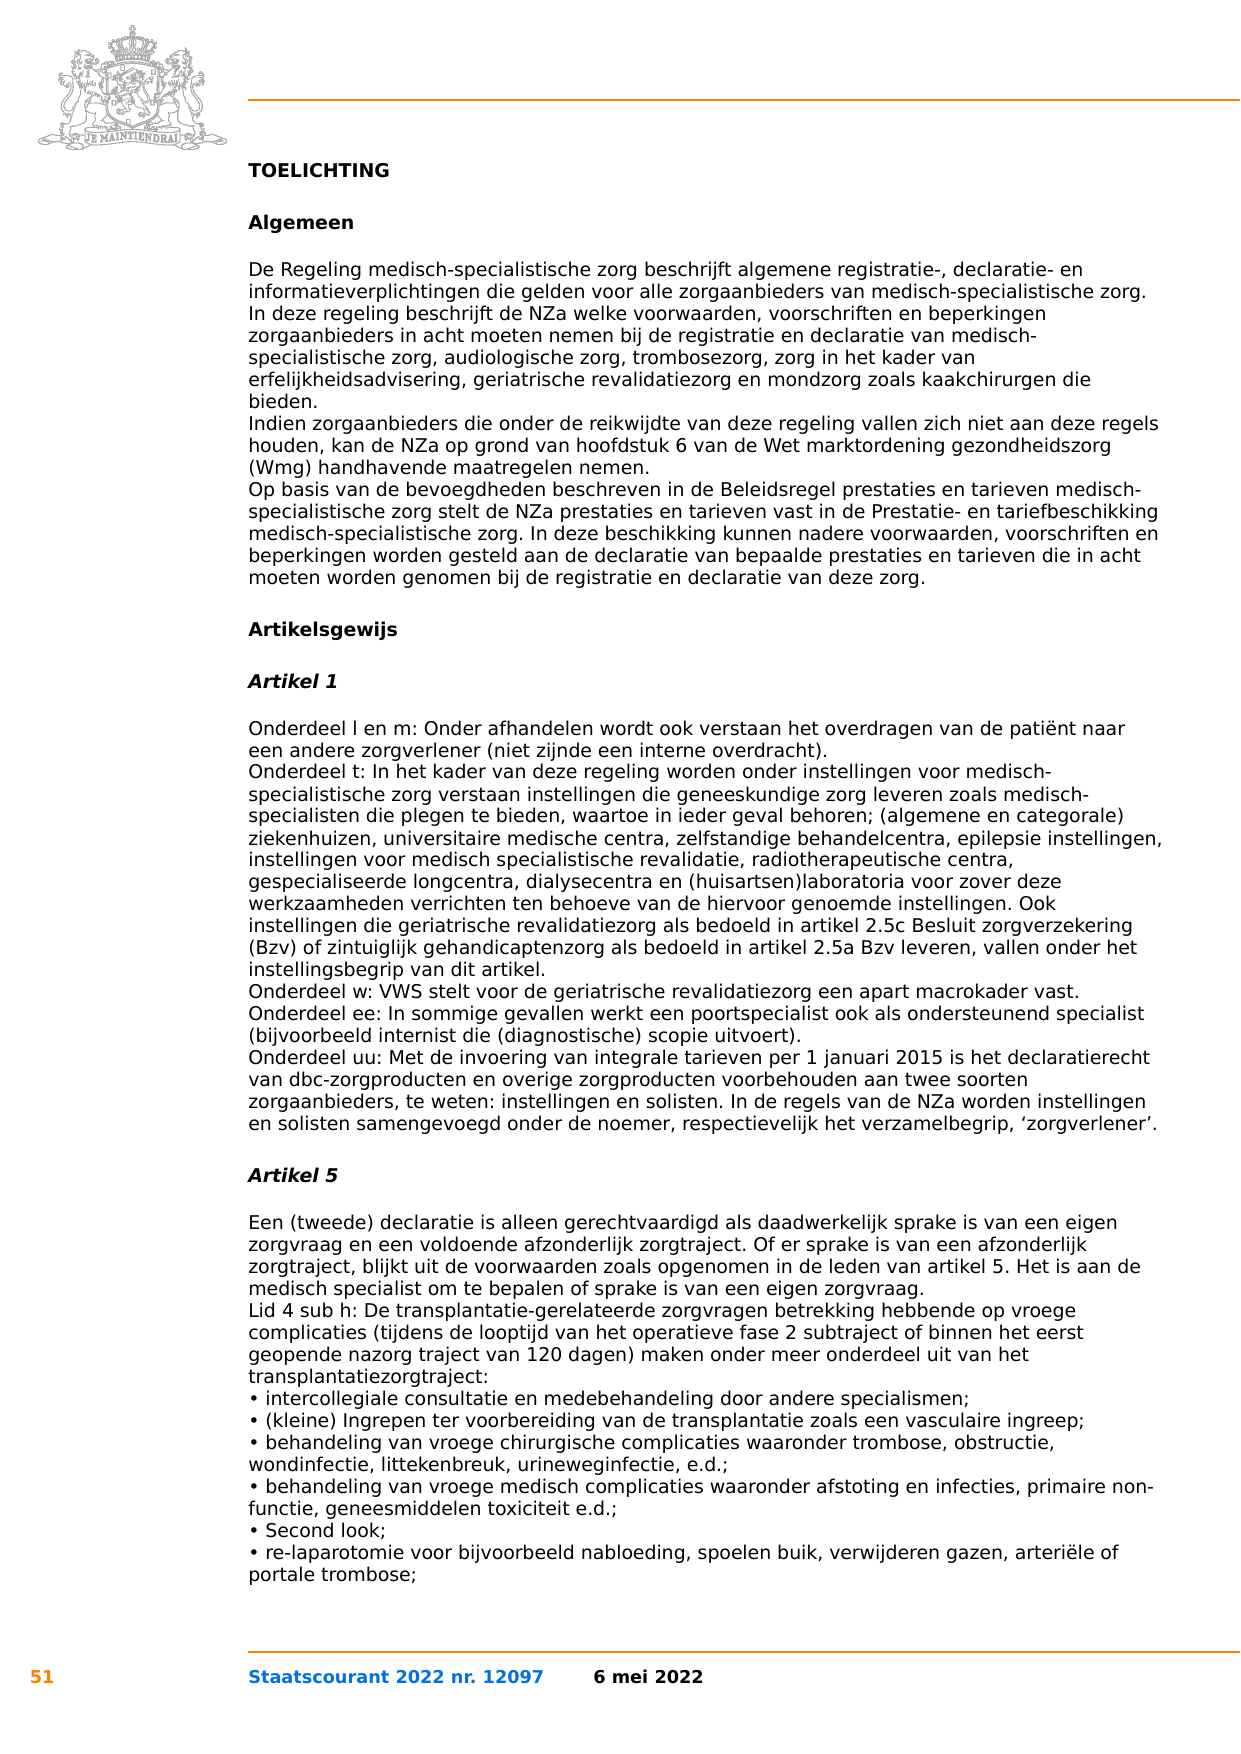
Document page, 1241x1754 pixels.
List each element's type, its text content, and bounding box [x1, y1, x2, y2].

subtitle Artikelsgewijs [248, 618, 1163, 641]
text Onderdeel t: In het kader van deze regeling worden onder instellingen voor medisch-specialistische zorg verstaan instellingen die geneeskundige zorg leveren zoals medisch-specialisten die plegen te bieden, waartoe in ieder geval behoren; (algemene en categorale) ziekenhuizen, universitaire medische centra, zelfstandige behandelcentra, epilepsie instellingen, instellingen voor medisch specialistische revalidatie, radiotherapeutische centra, gespecialiseerde longcentra, dialysecentra en (huisartsen)laboratoria voor zover deze werkzaamheden verrichten ten behoeve van de hiervoor genoemde instellingen. Ook instellingen die geriatrische revalidatiezorg als bedoeld in artikel 2.5c Besluit zorgverzekering (Bzv) of zintuiglijk gehandicaptenzorg als bedoeld in artikel 2.5a Bzv leveren, vallen onder het instellingsbegrip van dit artikel. [248, 761, 1163, 981]
text Onderdeel l en m: Onder afhandelen wordt ook verstaan het overdragen van de patiënt naar een andere zorgverlener (niet zijnde een interne overdracht). [248, 717, 1163, 761]
text Indien zorgaanbieders die onder de reikwijdte van deze regeling vallen zich niet aan deze regels houden, kan de NZa op grond van hoofdstuk 6 van de Wet marktordening gezondheidszorg (Wmg) handhavende maatregelen nemen. [248, 413, 1163, 479]
subtitle Artikel 1 [248, 671, 1163, 692]
text Op basis van de bevoegdheden beschreven in de Beleidsregel prestaties en tarieven medisch-specialistische zorg stelt de NZa prestaties en tarieven vast in de Prestatie- en tariefbeschikking medisch-specialistische zorg. In deze beschikking kunnen nadere voorwaarden, voorschriften en beperkingen worden gesteld aan de declaratie van bepaalde prestaties en tarieven die in acht moeten worden genomen bij de registratie en declaratie van deze zorg. [248, 479, 1163, 588]
subtitle Algemeen [248, 212, 1163, 234]
text • (kleine) Ingrepen ter voorbereiding van de transplantatie zoals een vasculaire ingreep; [248, 1410, 1163, 1432]
text • behandeling van vroege medisch complicaties waaronder afstoting en infecties, primaire non-functie, geneesmiddelen toxiciteit e.d.; [248, 1476, 1163, 1520]
text • behandeling van vroege chirurgische complicaties waaronder trombose, obstructie, wondinfectie, littekenbreuk, urineweginfectie, e.d.; [248, 1432, 1163, 1476]
subtitle Artikel 5 [248, 1165, 1163, 1187]
text Een (tweede) declaratie is alleen gerechtvaardigd als daadwerkelijk sprake is van een eigen zorgvraag en een voldoende afzonderlijk zorgtraject. Of er sprake is van een afzonderlijk zorgtraject, blijkt uit de voorwaarden zoals opgenomen in de leden van artikel 5. Het is aan de medisch specialist om te bepalen of sprake is van een eigen zorgvraag. [248, 1212, 1163, 1300]
text Onderdeel ee: In sommige gevallen werkt een poortspecialist ook als ondersteunend specialist (bijvoorbeeld internist die (diagnostische) scopie uitvoert). [248, 1003, 1163, 1047]
text Onderdeel w: VWS stelt voor de geriatrische revalidatiezorg een apart macrokader vast. [248, 981, 1163, 1003]
subtitle TOELICHTING [248, 160, 1163, 182]
picture [38, 25, 227, 150]
text Onderdeel uu: Met de invoering van integrale tarieven per 1 januari 2015 is het declaratierecht van dbc-zorgproducten en overige zorgproducten voorbehouden aan twee soorten zorgaanbieders, te weten: instellingen en solisten. In de regels van de NZa worden instellingen en solisten samengevoegd onder de noemer, respectievelijk het verzamelbegrip, ‘zorgverlener’. [248, 1047, 1163, 1135]
text Lid 4 sub h: De transplantatie-gerelateerde zorgvragen betrekking hebbende op vroege complicaties (tijdens de looptijd van het operatieve fase 2 subtraject of binnen het eerst geopende nazorg traject van 120 dagen) maken onder meer onderdeel uit van het transplantatiezorgtraject: [248, 1300, 1163, 1388]
text De Regeling medisch-specialistische zorg beschrijft algemene registratie-, declaratie- en informatieverplichtingen die gelden voor alle zorgaanbieders van medisch-specialistische zorg. In deze regeling beschrijft de NZa welke voorwaarden, voorschriften en beperkingen zorgaanbieders in acht moeten nemen bij de registratie en declaratie van medisch-specialistische zorg, audiologische zorg, trombosezorg, zorg in het kader van erfelijkheidsadvisering, geriatrische revalidatiezorg en mondzorg zoals kaakchirurgen die bieden. [248, 259, 1163, 413]
text • intercollegiale consultatie en medebehandeling door andere specialismen; [248, 1388, 1163, 1410]
text • Second look; [248, 1520, 1163, 1542]
text • re-laparotomie voor bijvoorbeeld nabloeding, spoelen buik, verwijderen gazen, arteriële of portale trombose; [248, 1542, 1163, 1586]
